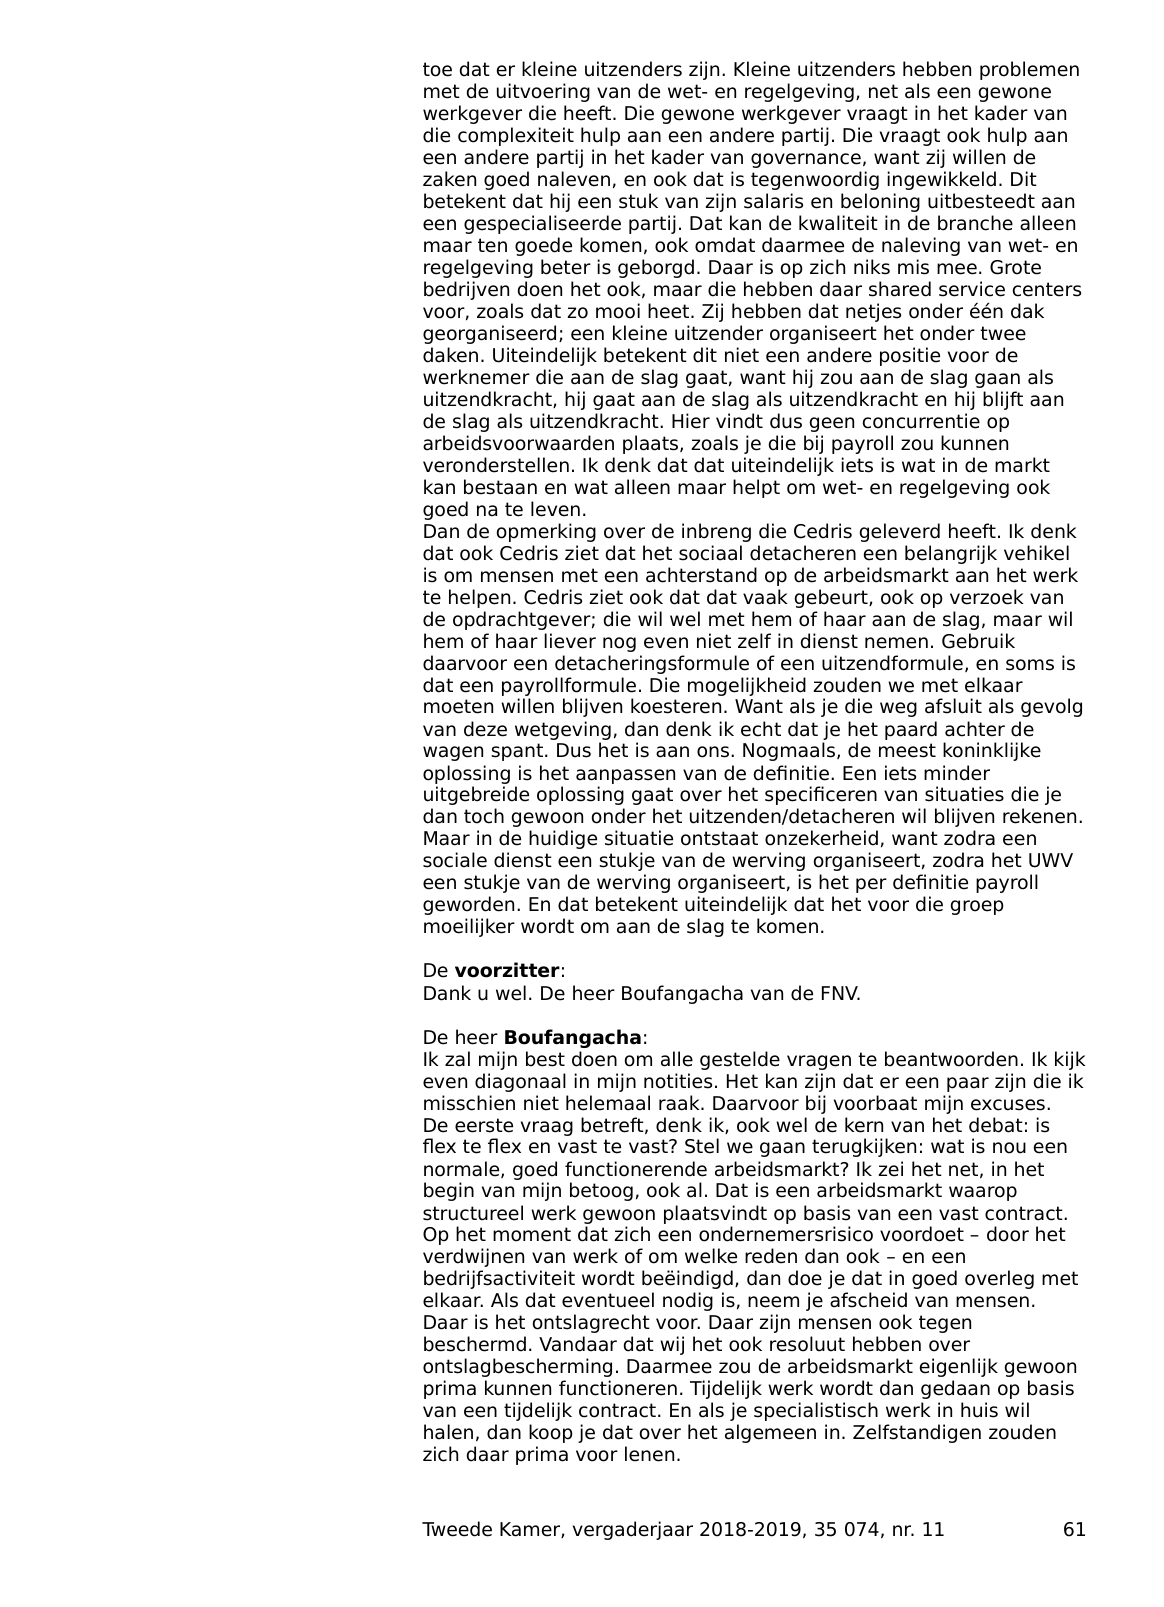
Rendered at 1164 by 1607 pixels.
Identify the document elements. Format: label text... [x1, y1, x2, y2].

text De voorzitter: [422, 960, 1087, 982]
text De heer Boufangacha: [422, 1027, 1087, 1048]
text De eerste vraag betreft, denk ik, ook wel de kern van het debat: is flex te flex en vast te vast? Stel we gaan terugkijken: wat is nou een normale, goed functionerende arbeidsmarkt? Ik zei het net, in het begin van mijn betoog, ook al. Dat is een arbeidsmarkt waarop structureel werk gewoon plaatsvindt op basis van een vast contract. Op het moment dat zich een ondernemersrisico voordoet – door het verdwijnen van werk of om welke reden dan ook – en een bedrijfsactiviteit wordt beëindigd, dan doe je dat in goed overleg met elkaar. Als dat eventueel nodig is, neem je afscheid van mensen. Daar is het ontslagrecht voor. Daar zijn mensen ook tegen beschermd. Vandaar dat wij het ook resoluut hebben over ontslagbescherming. Daarmee zou de arbeidsmarkt eigenlijk gewoon prima kunnen functioneren. Tijdelijk werk wordt dan gedaan op basis van een tijdelijk contract. En als je specialistisch werk in huis wil halen, dan koop je dat over het algemeen in. Zelfstandigen zouden zich daar prima voor lenen. [422, 1114, 1087, 1466]
text toe dat er kleine uitzenders zijn. Kleine uitzenders hebben problemen met de uitvoering van de wet- en regelgeving, net als een gewone werkgever die heeft. Die gewone werkgever vraagt in het kader van die complexiteit hulp aan een andere partij. Die vraagt ook hulp aan een andere partij in het kader van governance, want zij willen de zaken goed naleven, en ook dat is tegenwoordig ingewikkeld. Dit betekent dat hij een stuk van zijn salaris en beloning uitbesteedt aan een gespecialiseerde partij. Dat kan de kwaliteit in de branche alleen maar ten goede komen, ook omdat daarmee de naleving van wet- en regelgeving beter is geborgd. Daar is op zich niks mis mee. Grote bedrijven doen het ook, maar die hebben daar shared service centers voor, zoals dat zo mooi heet. Zij hebben dat netjes onder één dak georganiseerd; een kleine uitzender organiseert het onder twee daken. Uiteindelijk betekent dit niet een andere positie voor de werknemer die aan de slag gaat, want hij zou aan de slag gaan als uitzendkracht, hij gaat aan de slag als uitzendkracht en hij blijft aan de slag als uitzendkracht. Hier vindt dus geen concurrentie op arbeidsvoorwaarden plaats, zoals je die bij payroll zou kunnen veronderstellen. Ik denk dat dat uiteindelijk iets is wat in de markt kan bestaan en wat alleen maar helpt om wet- en regelgeving ook goed na te leven. [422, 59, 1087, 521]
text Dank u wel. De heer Boufangacha van de FNV. [422, 982, 1087, 1004]
text Dan de opmerking over de inbreng die Cedris geleverd heeft. Ik denk dat ook Cedris ziet dat het sociaal detacheren een belangrijk vehikel is om mensen met een achterstand op de arbeidsmarkt aan het werk te helpen. Cedris ziet ook dat dat vaak gebeurt, ook op verzoek van de opdrachtgever; die wil wel met hem of haar aan de slag, maar wil hem of haar liever nog even niet zelf in dienst nemen. Gebruik daarvoor een detacheringsformule of een uitzendformule, en soms is dat een payrollformule. Die mogelijkheid zouden we met elkaar moeten willen blijven koesteren. Want als je die weg afsluit als gevolg van deze wetgeving, dan denk ik echt dat je het paard achter de wagen spant. Dus het is aan ons. Nogmaals, de meest koninklijke oplossing is het aanpassen van de definitie. Een iets minder uitgebreide oplossing gaat over het specificeren van situaties die je dan toch gewoon onder het uitzenden/detacheren wil blijven rekenen. Maar in de huidige situatie ontstaat onzekerheid, want zodra een sociale dienst een stukje van de werving organiseert, zodra het UWV een stukje van de werving organiseert, is het per definitie payroll geworden. En dat betekent uiteindelijk dat het voor die groep moeilijker wordt om aan de slag te komen. [422, 521, 1087, 938]
text Ik zal mijn best doen om alle gestelde vragen te beantwoorden. Ik kijk even diagonaal in mijn notities. Het kan zijn dat er een paar zijn die ik misschien niet helemaal raak. Daarvoor bij voorbaat mijn excuses. [422, 1048, 1087, 1114]
